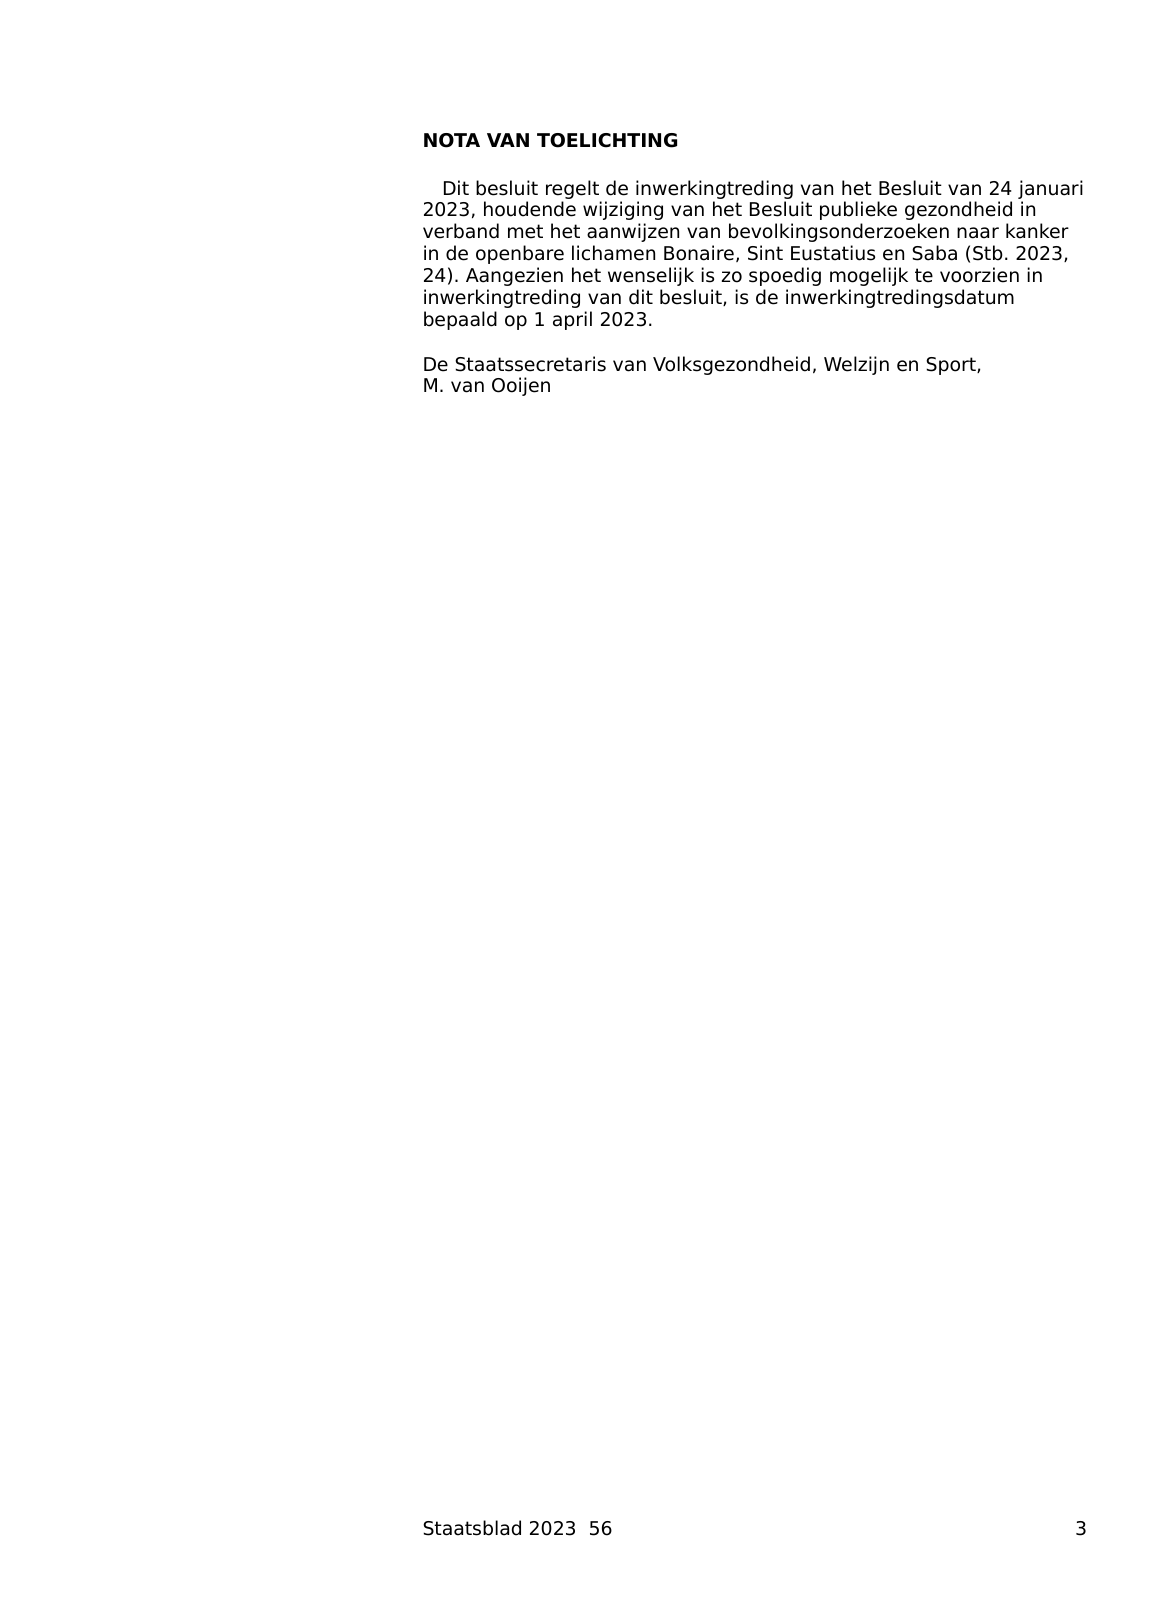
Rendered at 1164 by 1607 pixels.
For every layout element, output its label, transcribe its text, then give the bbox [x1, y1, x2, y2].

subtitle NOTA VAN TOELICHTING [422, 130, 1087, 152]
text Dit besluit regelt de inwerkingtreding van het Besluit van 24 januari 2023, houdende wijziging van het Besluit publieke gezondheid in verband met het aanwijzen van bevolkingsonderzoeken naar kanker in de openbare lichamen Bonaire, Sint Eustatius en Saba (Stb. 2023, 24). Aangezien het wenselijk is zo spoedig mogelijk te voorzien in inwerkingtreding van dit besluit, is de inwerkingtredingsdatum bepaald op 1 april 2023. [422, 177, 1087, 331]
text De Staatssecretaris van Volksgezondheid, Welzijn en Sport, M. van Ooijen [422, 353, 1087, 397]
